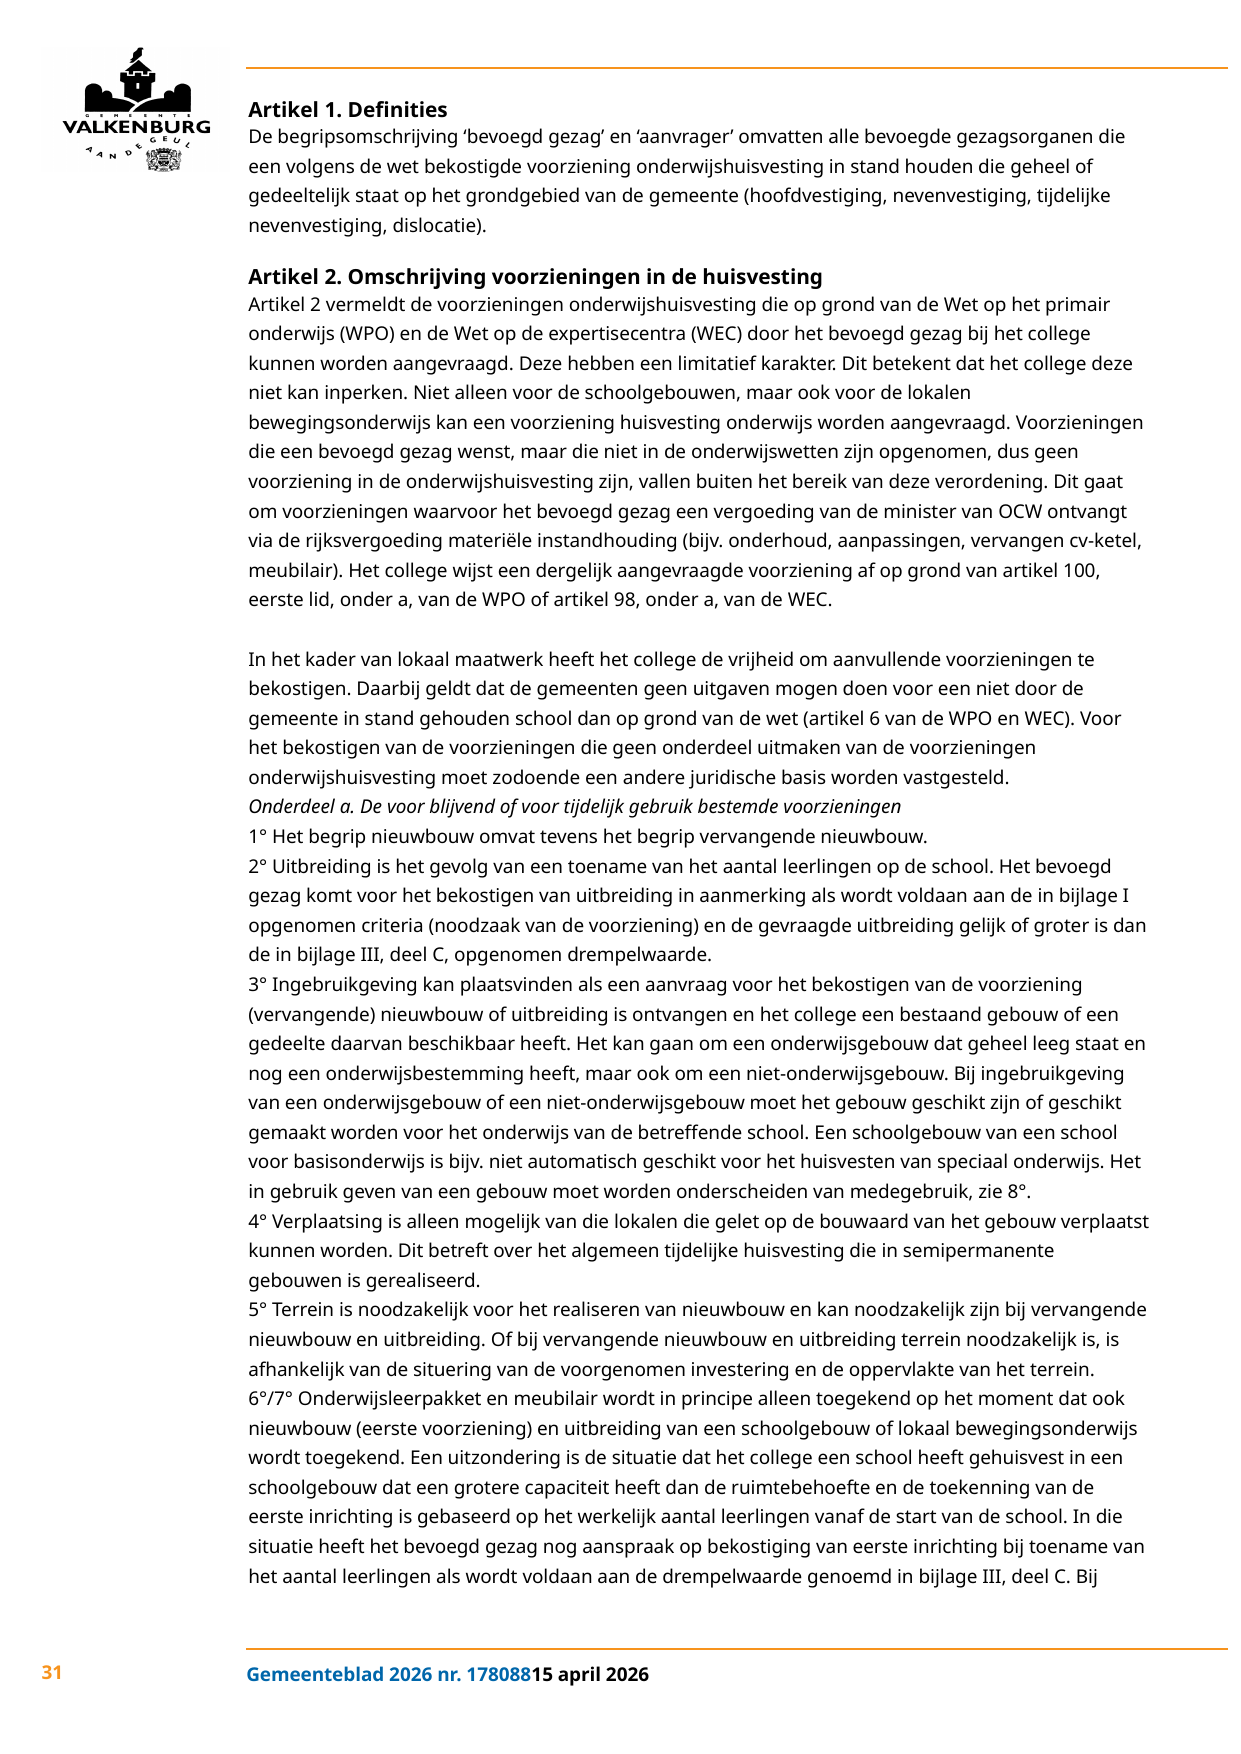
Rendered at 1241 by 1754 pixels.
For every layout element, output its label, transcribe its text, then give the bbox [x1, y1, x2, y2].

text 1° Het begrip nieuwbouw omvat tevens het begrip vervangende nieuwbouw. [248, 823, 1152, 849]
text In het kader van lokaal maatwerk heeft het college de vrijheid om aanvullende voorzieningen te bekostigen. Daarbij geldt dat de gemeenten geen uitgaven mogen doen voor een niet door de gemeente in stand gehouden school dan op grond van de wet (artikel 6 van de WPO en WEC). Voor het bekostigen van de voorzieningen die geen onderdeel uitmaken van de voorzieningen onderwijshuisvesting moet zodoende een andere juridische basis worden vastgesteld. [248, 646, 1152, 790]
text 3° Ingebruikgeving kan plaatsvinden als een aanvraag voor het bekostigen van de voorziening (vervangende) nieuwbouw of uitbreiding is ontvangen en het college een bestaand gebouw of een gedeelte daarvan beschikbaar heeft. Het kan gaan om een onderwijsgebouw dat geheel leeg staat en nog een onderwijsbestemming heeft, maar ook om een niet-onderwijsgebouw. Bij ingebruikgeving van een onderwijsgebouw of een niet-onderwijsgebouw moet het gebouw geschikt zijn of geschikt gemaakt worden voor het onderwijs van de betreffende school. Een schoolgebouw van een school voor basisonderwijs is bijv. niet automatisch geschikt voor het huisvesten van speciaal onderwijs. Het in gebruik geven van een gebouw moet worden onderscheiden van medegebruik, zie 8°. [248, 971, 1152, 1204]
text De begripsomschrijving ‘bevoegd gezag’ en ‘aanvrager’ omvatten alle bevoegde gezagsorganen die een volgens de wet bekostigde voorziening onderwijshuisvesting in stand houden die geheel of gedeeltelijk staat op het grondgebied van de gemeente (hoofdvestiging, nevenvestiging, tijdelijke nevenvestiging, dislocatie). [248, 123, 1152, 238]
text Onderdeel a. De voor blijvend of voor tijdelijk gebruik bestemde voorzieningen [248, 794, 1152, 819]
text 5° Terrein is noodzakelijk voor het realiseren van nieuwbouw en kan noodzakelijk zijn bij vervangende nieuwbouw en uitbreiding. Of bij vervangende nieuwbouw en uitbreiding terrein noodzakelijk is, is afhankelijk van de situering van de voorgenomen investering en de oppervlakte van het terrein. [248, 1297, 1152, 1382]
text Artikel 2 vermeldt de voorzieningen onderwijshuisvesting die op grond van de Wet op het primair onderwijs (WPO) en de Wet op de expertisecentra (WEC) door het bevoegd gezag bij het college kunnen worden aangevraagd. Deze hebben een limitatief karakter. Dit betekent dat het college deze niet kan inperken. Niet alleen voor de schoolgebouwen, maar ook voor de lokalen bewegingsonderwijs kan een voorziening huisvesting onderwijs worden aangevraagd. Voorzieningen die een bevoegd gezag wenst, maar die niet in de onderwijswetten zijn opgenomen, dus geen voorziening in de onderwijshuisvesting zijn, vallen buiten het bereik van deze verordening. Dit gaat om voorzieningen waarvoor het bevoegd gezag een vergoeding van de minister van OCW ontvangt via de rijksvergoeding materiële instandhouding (bijv. onderhoud, aanpassingen, vervangen cv-ketel, meubilair). Het college wijst een dergelijk aangevraagde voorziening af op grond van artikel 100, eerste lid, onder a, van de WPO of artikel 98, onder a, van de WEC. [248, 291, 1152, 612]
text 6°/7° Onderwijsleerpakket en meubilair wordt in principe alleen toegekend op het moment dat ook nieuwbouw (eerste voorziening) en uitbreiding van een schoolgebouw of lokaal bewegingsonderwijs wordt toegekend. Een uitzondering is de situatie dat het college een school heeft gehuisvest in een schoolgebouw dat een grotere capaciteit heeft dan de ruimtebehoefte en de toekenning van de eerste inrichting is gebaseerd op het werkelijk aantal leerlingen vanaf de start van de school. In die situatie heeft het bevoegd gezag nog aanspraak op bekostiging van eerste inrichting bij toename van het aantal leerlingen als wordt voldaan aan de drempelwaarde genoemd in bijlage III, deel C. Bij [248, 1385, 1152, 1589]
text Artikel 1. Definities [248, 95, 1152, 123]
text 2° Uitbreiding is het gevolg van een toename van het aantal leerlingen op de school. Het bevoegd gezag komt voor het bekostigen van uitbreiding in aanmerking als wordt voldaan aan de in bijlage I opgenomen criteria (noodzaak van de voorziening) en de gevraagde uitbreiding gelijk of groter is dan de in bijlage III, deel C, opgenomen drempelwaarde. [248, 853, 1152, 967]
text Artikel 2. Omschrijving voorzieningen in de huisvesting [248, 262, 1152, 291]
text 4° Verplaatsing is alleen mogelijk van die lokalen die gelet op de bouwaard van het gebouw verplaatst kunnen worden. Dit betreft over het algemeen tijdelijke huisvesting die in semipermanente gebouwen is gerealiseerd. [248, 1208, 1152, 1293]
picture [41, 47, 231, 172]
